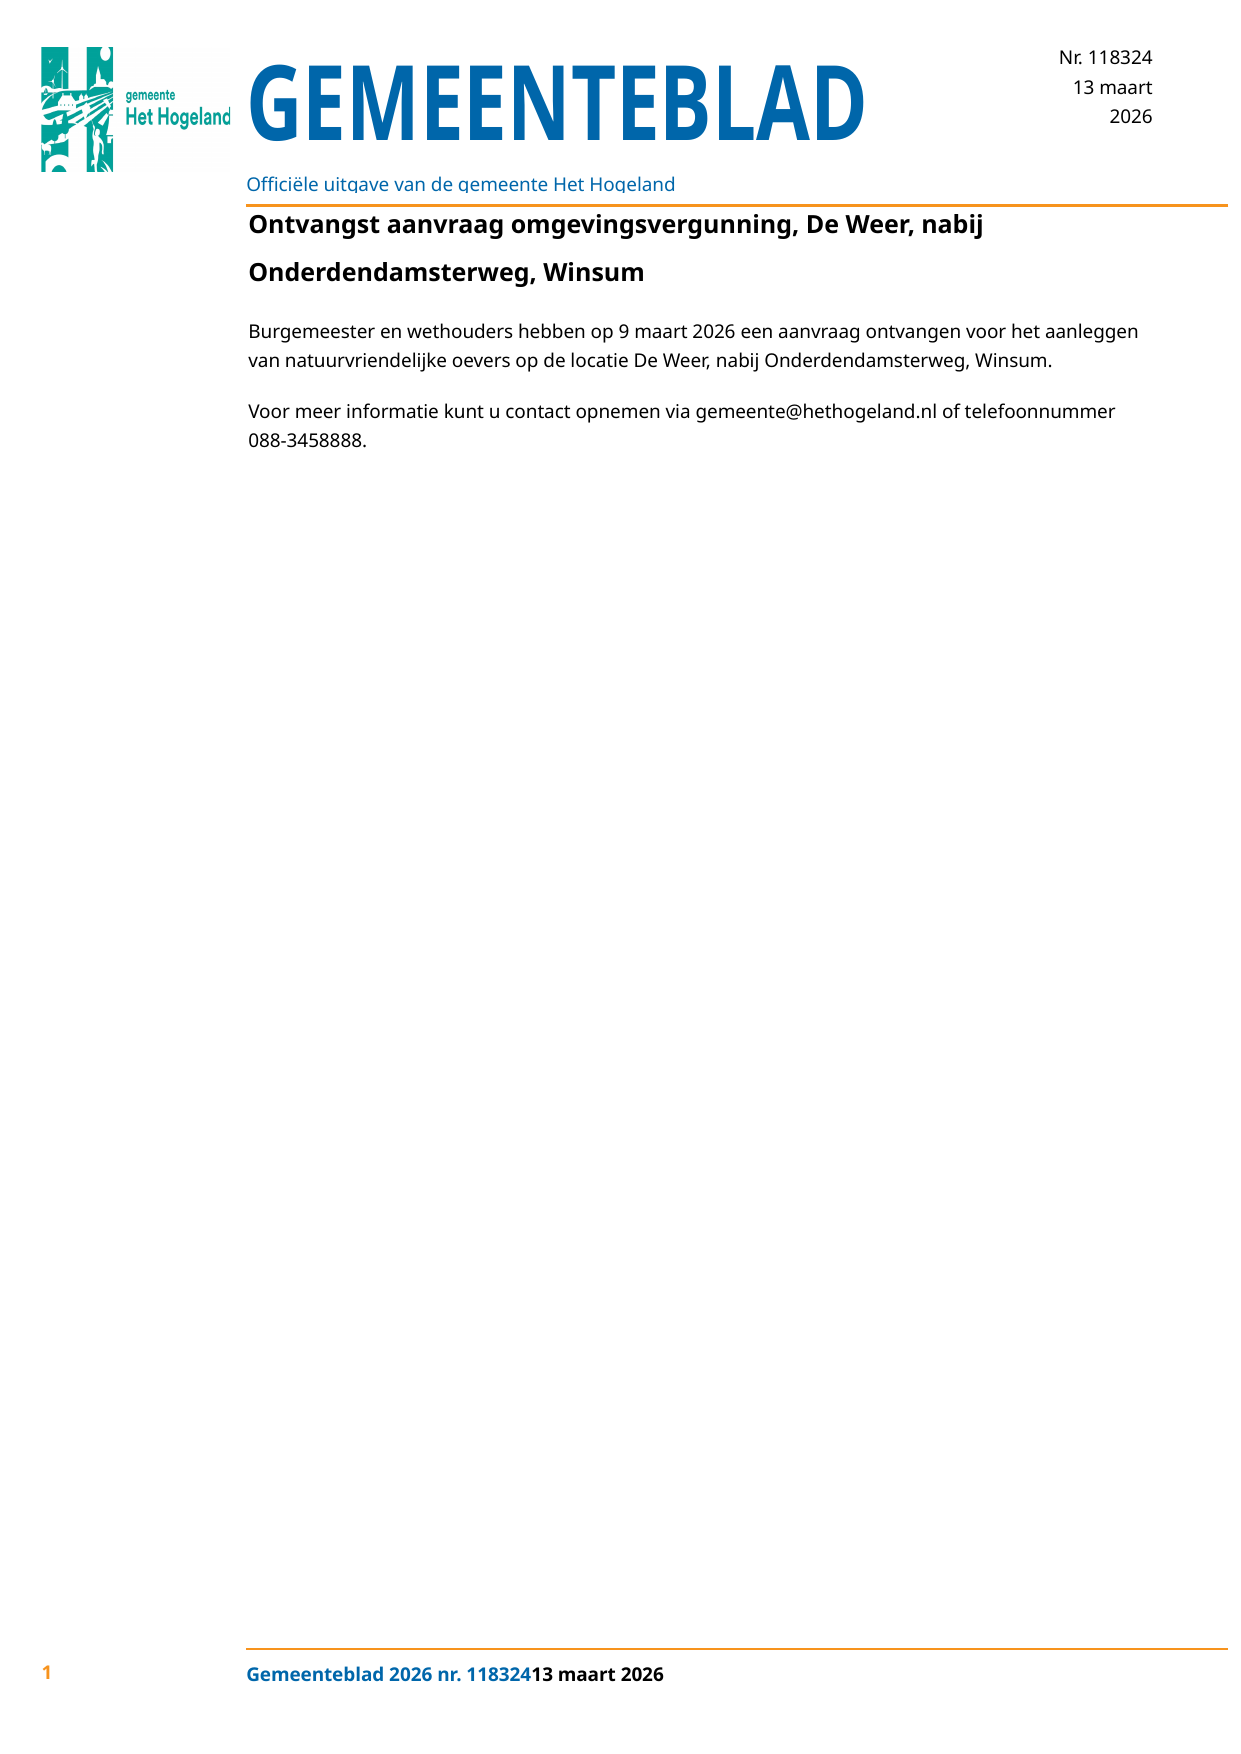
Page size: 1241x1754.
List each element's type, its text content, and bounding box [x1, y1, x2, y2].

text Voor meer informatie kunt u contact opnemen via gemeente@hethogeland.nl of telefoonnummer 088-3458888. [248, 398, 1152, 453]
text Burgemeester en wethouders hebben op 9 maart 2026 een aanvraag ontvangen voor het aanleggen van natuurvriendelijke oevers op de locatie De Weer, nabij Onderdendamsterweg, Winsum. [248, 318, 1152, 373]
picture [41, 47, 231, 172]
text Ontvangst aanvraag omgevingsvergunning, De Weer, nabij Onderdendamsterweg, Winsum [248, 207, 1152, 288]
